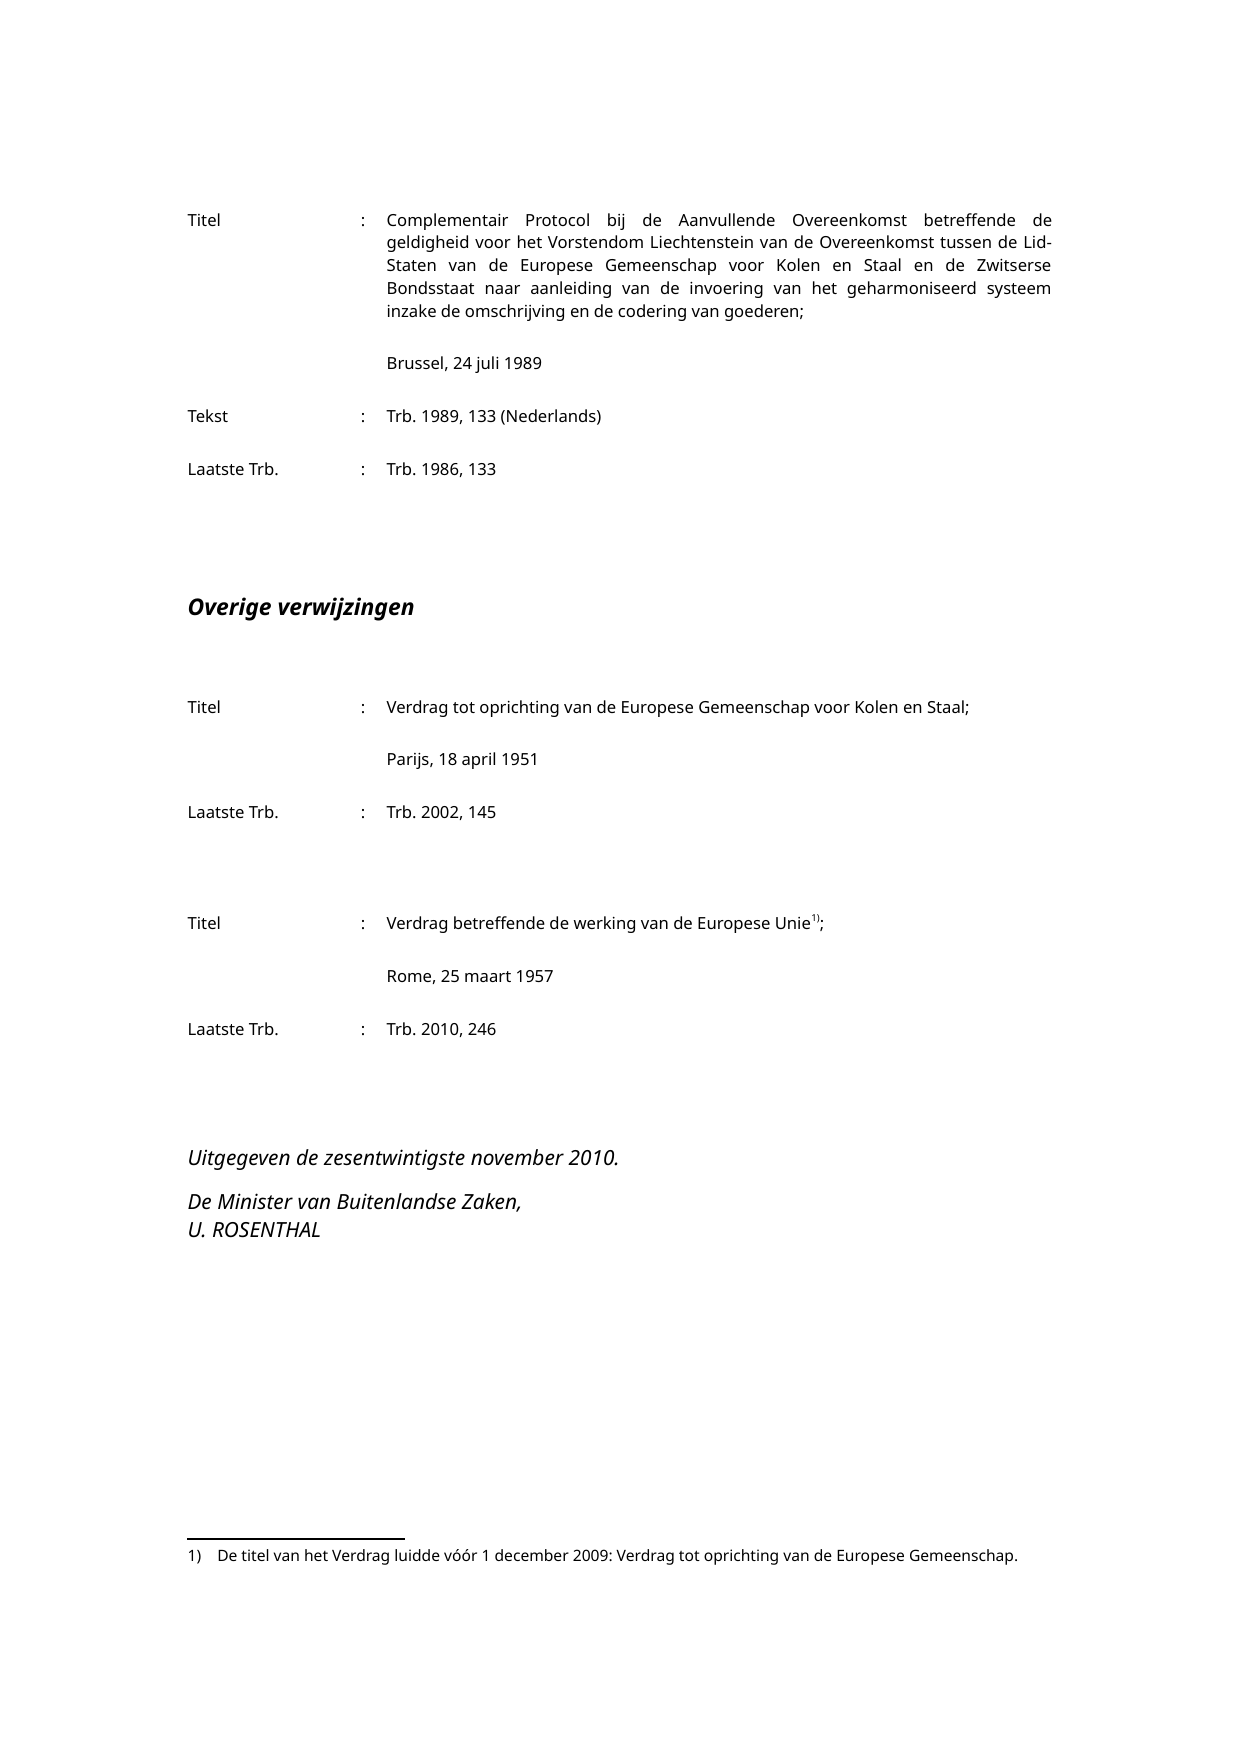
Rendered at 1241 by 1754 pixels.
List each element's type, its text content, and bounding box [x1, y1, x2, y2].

table_cell Laatste Trb. [188, 801, 361, 853]
table_cell Laatste Trb. [188, 1017, 361, 1070]
table_cell Titel [188, 912, 361, 1017]
text De Minister van Buitenlandse Zaken, [187, 1187, 1053, 1215]
table_cell Complementair Protocol bij de Aanvullende Overeenkomst betreffende de geldigheid voor het Vorstendom Liechtenstein van de Overeenkomst tussen de Lid-Staten van de Europese Gemeenschap voor Kolen en Staal en de Zwitserse Bondsstaat naar aanleiding van de invoering van het geharmoniseerd systeem inzake de omschrijving en de codering van goederen; Brussel, 24 juli 1989 [386, 209, 1053, 405]
table_cell [386, 853, 1053, 912]
text Uitgegeven de zesentwintigste november 2010. [187, 1143, 1053, 1172]
table_header : [361, 695, 386, 801]
table_cell : [361, 405, 386, 457]
table_cell : [361, 801, 386, 853]
table_cell : [361, 458, 386, 510]
table_header Titel [188, 695, 361, 801]
table_cell : [361, 1017, 386, 1070]
table_cell [361, 150, 386, 208]
table_cell Trb. 2002, 145 [386, 801, 1053, 853]
table_cell [361, 853, 386, 912]
table_header Verdrag tot oprichting van de Europese Gemeenschap voor Kolen en Staal; Parijs, 18 april 1951 [386, 695, 1053, 801]
table_cell Trb. 1986, 133 [386, 458, 1053, 510]
subtitle Overige verwijzingen [187, 591, 1053, 622]
text U. ROSENTHAL [187, 1215, 1053, 1244]
table_cell : [361, 209, 386, 405]
table_cell Tekst [188, 405, 361, 457]
table_cell Laatste Trb. [188, 458, 361, 510]
table_cell [386, 150, 1053, 208]
table_cell Verdrag betreffende de werking van de Europese Unie; Rome, 25 maart 1957 [386, 912, 1053, 1017]
table_cell Trb. 1989, 133 (Nederlands) [386, 405, 1053, 457]
table_cell [188, 853, 361, 912]
table_cell : [361, 912, 386, 1017]
table_cell [188, 150, 361, 208]
table_cell Titel [188, 209, 361, 405]
table_cell Trb. 2010, 246 [386, 1017, 1053, 1070]
